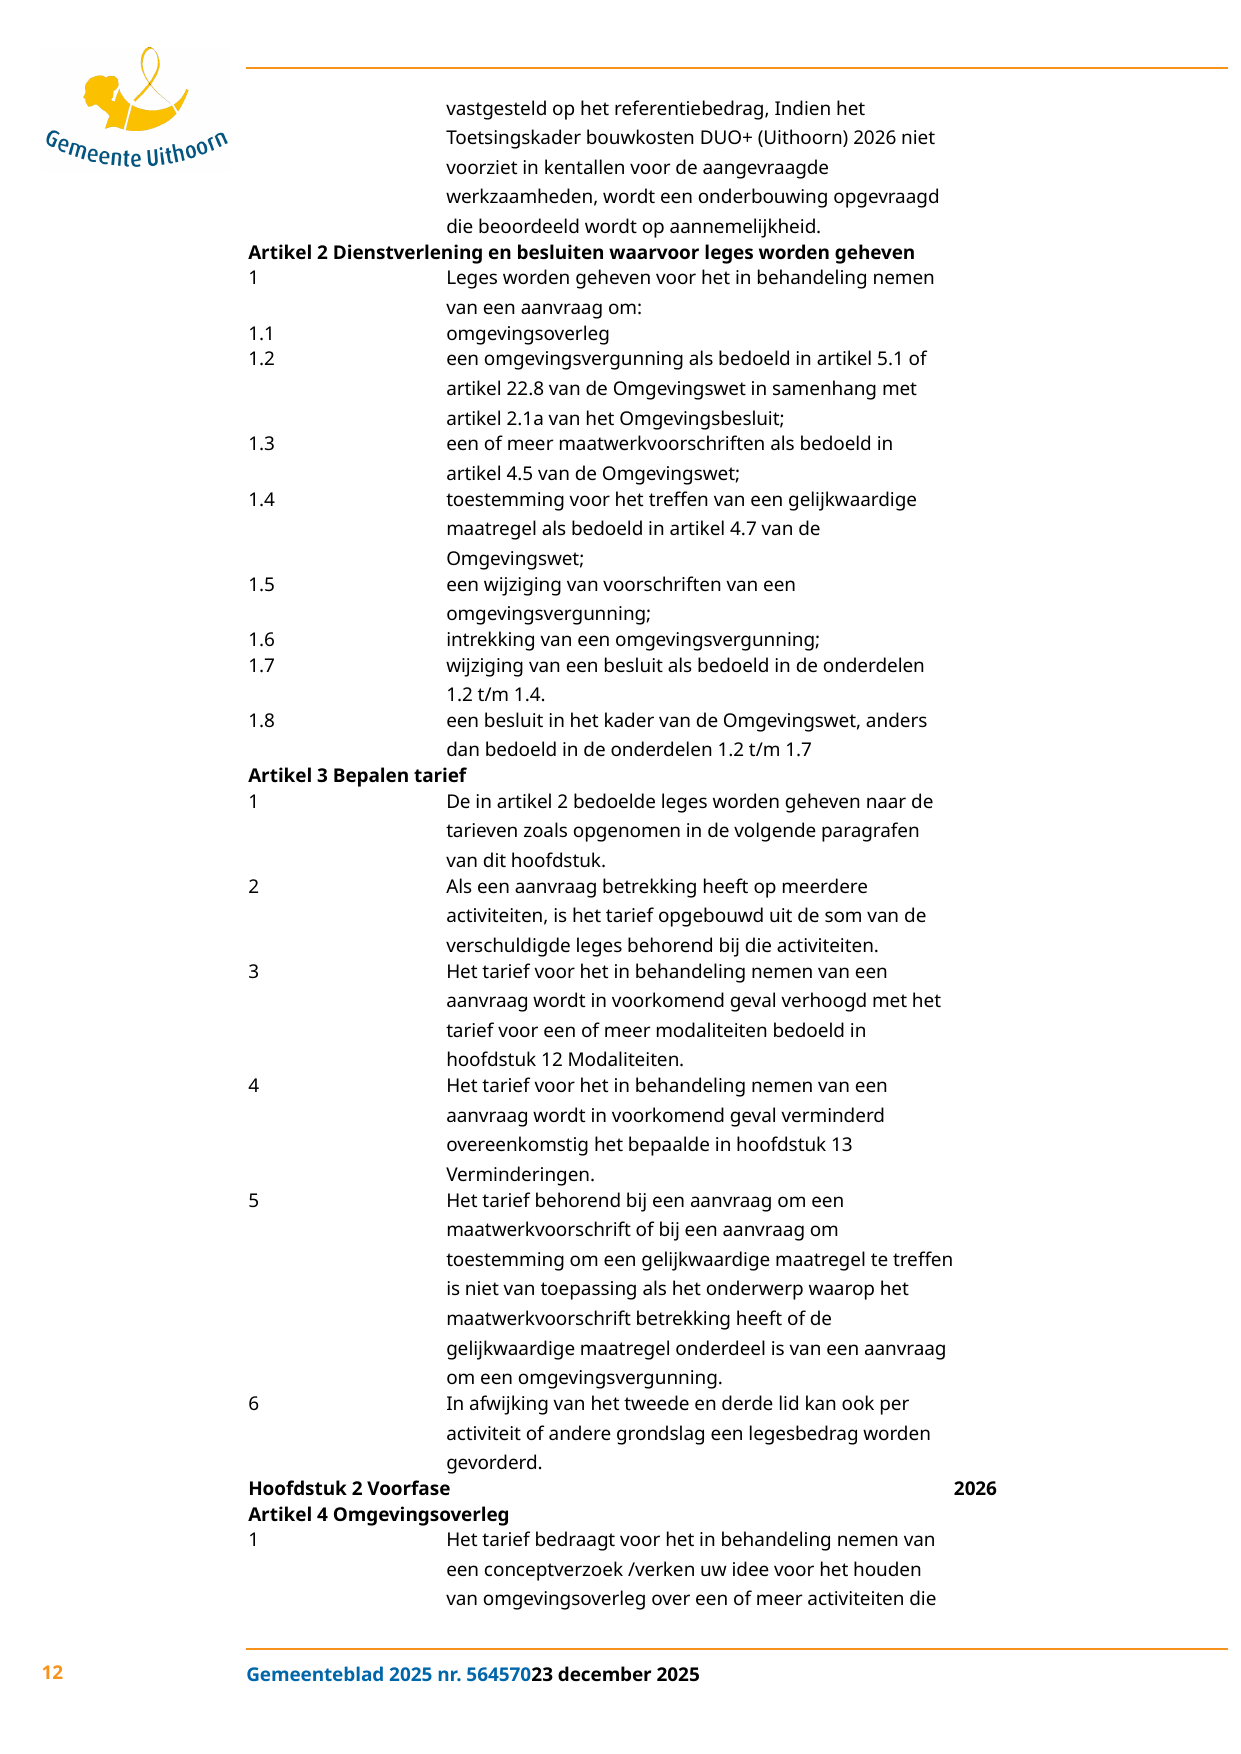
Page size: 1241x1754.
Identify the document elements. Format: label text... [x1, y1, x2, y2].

table_cell [954, 1390, 1152, 1475]
table_cell [954, 873, 1152, 958]
table_cell [954, 571, 1152, 626]
table_cell [954, 652, 1152, 707]
table_cell In afwijking van het tweede en derde lid kan ook per activiteit of andere grondslag een legesbedrag worden gevorderd. [446, 1390, 954, 1475]
table_cell [954, 1501, 1152, 1526]
table_cell 2 [248, 873, 446, 958]
table_cell wijziging van een besluit als bedoeld in de onderdelen 1.2 t/m 1.4. [446, 652, 954, 707]
table_cell [954, 239, 1152, 264]
table_cell een besluit in het kader van de Omgevingswet, anders dan bedoeld in de onderdelen 1.2 t/m 1.7 [446, 707, 954, 762]
table_cell [954, 95, 1152, 239]
table_cell [954, 958, 1152, 1072]
table_cell [954, 486, 1152, 571]
table_cell 6 [248, 1390, 446, 1475]
table_cell [954, 626, 1152, 652]
table_cell [954, 1187, 1152, 1390]
table_cell 5 [248, 1187, 446, 1390]
table_cell intrekking van een omgevingsvergunning; [446, 626, 954, 652]
table_cell 4 [248, 1073, 446, 1187]
table_cell 1.3 [248, 431, 446, 486]
table_cell Het tarief voor het in behandeling nemen van een aanvraag wordt in voorkomend geval verminderd overeenkomstig het bepaalde in hoofdstuk 13 Verminderingen. [446, 1073, 954, 1187]
table_cell een wijziging van voorschriften van een omgevingsvergunning; [446, 571, 954, 626]
table_cell [954, 346, 1152, 431]
table_cell 1.8 [248, 707, 446, 762]
table_cell 3 [248, 958, 446, 1072]
table_cell 1 [248, 265, 446, 320]
table_cell Artikel 2 Dienstverlening en besluiten waarvoor leges worden geheven [248, 239, 954, 264]
table_cell Artikel 3 Bepalen tarief [248, 763, 954, 788]
table_cell een of meer maatwerkvoorschriften als bedoeld in artikel 4.5 van de Omgevingswet; [446, 431, 954, 486]
table_cell [954, 1073, 1152, 1187]
table_cell [954, 320, 1152, 346]
table_cell Het tarief voor het in behandeling nemen van een aanvraag wordt in voorkomend geval verhoogd met het tarief voor een of meer modaliteiten bedoeld in hoofdstuk 12 Modaliteiten. [446, 958, 954, 1072]
table_cell [954, 707, 1152, 762]
table_cell 1.5 [248, 571, 446, 626]
table_cell 1.7 [248, 652, 446, 707]
table_cell [954, 763, 1152, 788]
table_cell 1 [248, 788, 446, 873]
table_cell vastgesteld op het referentiebedrag, Indien het Toetsingskader bouwkosten DUO+ (Uithoorn) 2026 niet voorziet in kentallen voor de aangevraagde werkzaamheden, wordt een onderbouwing opgevraagd die beoordeeld wordt op aannemelijkheid. [446, 95, 954, 239]
table_cell Leges worden geheven voor het in behandeling nemen van een aanvraag om: [446, 265, 954, 320]
table_cell [954, 1526, 1152, 1611]
table_cell omgevingsoverleg [446, 320, 954, 346]
table_cell Hoofdstuk 2 Voorfase [248, 1475, 954, 1501]
table_cell [248, 95, 446, 239]
table_cell Het tarief bedraagt voor het in behandeling nemen van een conceptverzoek /verken uw idee voor het houden van omgevingsoverleg over een of meer activiteiten die [446, 1526, 954, 1611]
table_cell een omgevingsvergunning als bedoeld in artikel 5.1 of artikel 22.8 van de Omgevingswet in samenhang met artikel 2.1a van het Omgevingsbesluit; [446, 346, 954, 431]
table_cell 2026 [954, 1475, 1152, 1501]
table_cell Het tarief behorend bij een aanvraag om een maatwerkvoorschrift of bij een aanvraag om toestemming om een gelijkwaardige maatregel te treffen is niet van toepassing als het onderwerp waarop het maatwerkvoorschrift betrekking heeft of de gelijkwaardige maatregel onderdeel is van een aanvraag om een omgevingsvergunning. [446, 1187, 954, 1390]
table_cell toestemming voor het treffen van een gelijkwaardige maatregel als bedoeld in artikel 4.7 van de Omgevingswet; [446, 486, 954, 571]
table_cell 1.4 [248, 486, 446, 571]
table_cell 1.2 [248, 346, 446, 431]
table_cell De in artikel 2 bedoelde leges worden geheven naar de tarieven zoals opgenomen in de volgende paragrafen van dit hoofdstuk. [446, 788, 954, 873]
table_cell [954, 788, 1152, 873]
table_cell Artikel 4 Omgevingsoverleg [248, 1501, 954, 1526]
table_cell [954, 431, 1152, 486]
table_cell 1.6 [248, 626, 446, 652]
table_cell [954, 265, 1152, 320]
table_cell Als een aanvraag betrekking heeft op meerdere activiteiten, is het tarief opgebouwd uit de som van de verschuldigde leges behorend bij die activiteiten. [446, 873, 954, 958]
table_cell 1.1 [248, 320, 446, 346]
table_cell 1 [248, 1526, 446, 1611]
picture [41, 47, 231, 172]
